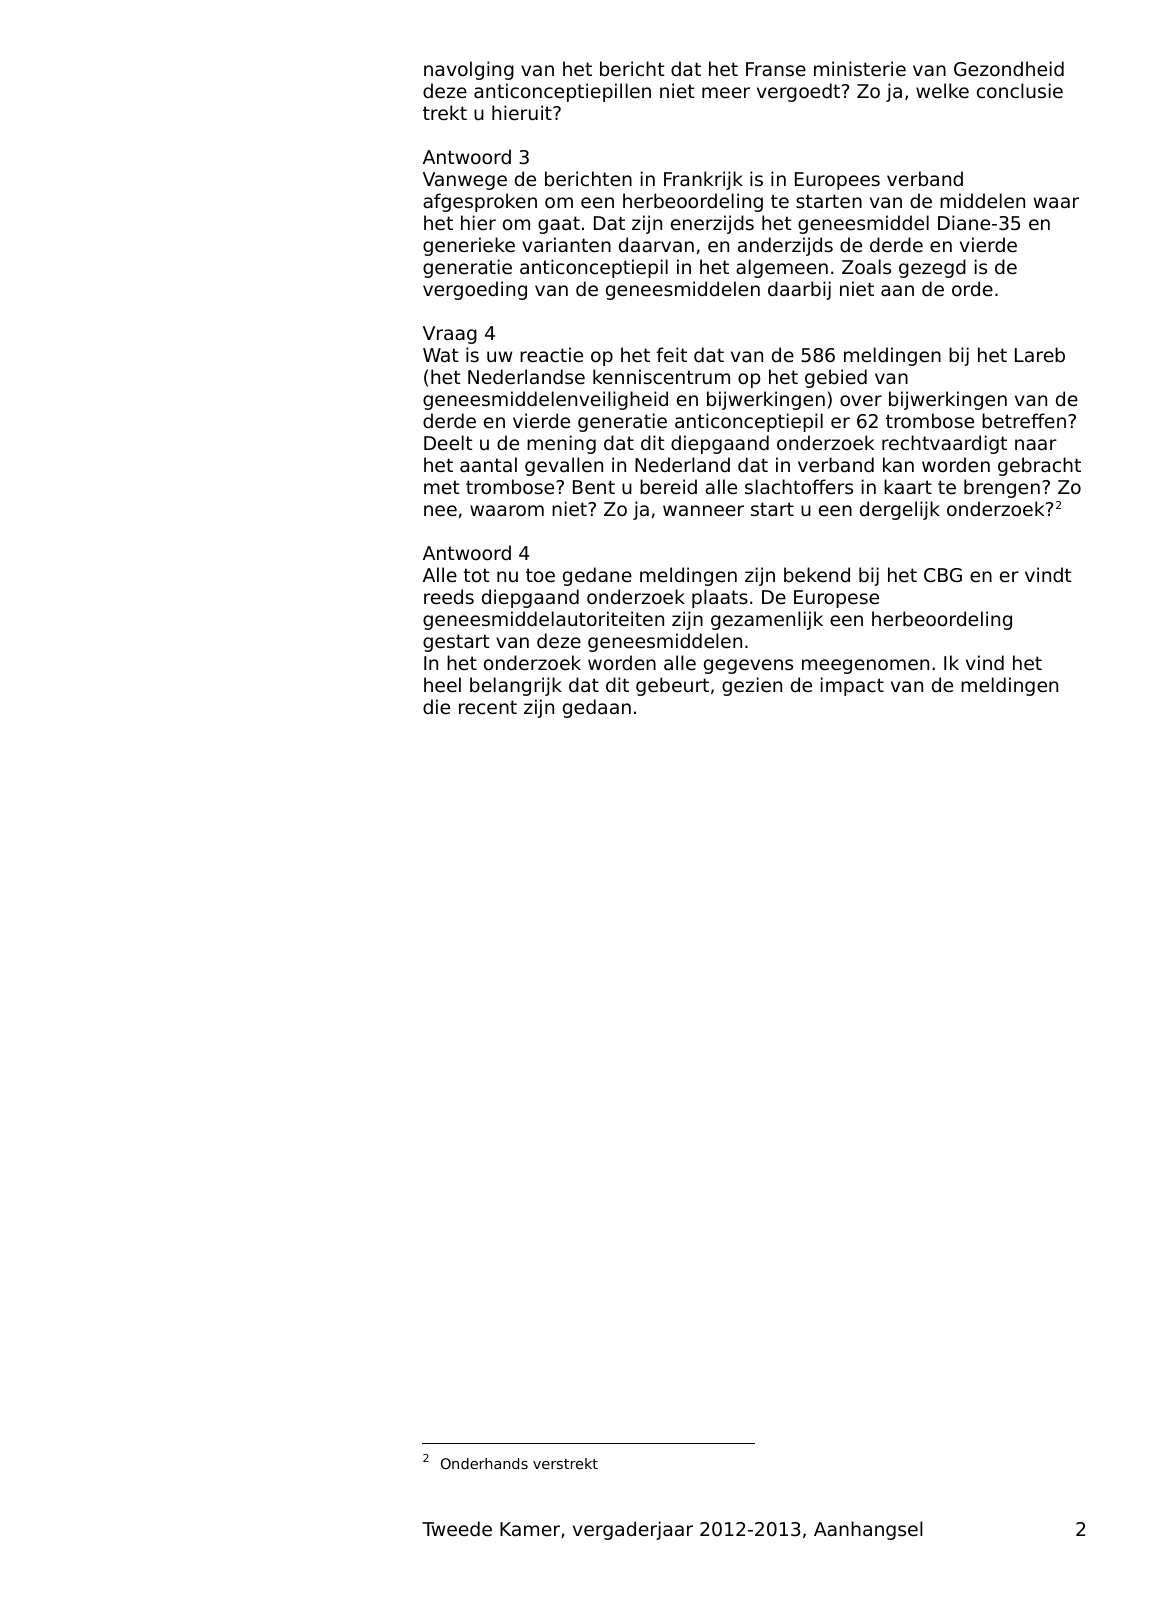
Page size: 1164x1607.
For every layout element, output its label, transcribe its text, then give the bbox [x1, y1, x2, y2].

text Wat is uw reactie op het feit dat van de 586 meldingen bij het Lareb (het Nederlandse kenniscentrum op het gebied van geneesmiddelenveiligheid en bijwerkingen) over bijwerkingen van de derde en vierde generatie anticonceptiepil er 62 trombose betreffen? Deelt u de mening dat dit diepgaand onderzoek rechtvaardigt naar het aantal gevallen in Nederland dat in verband kan worden gebracht met trombose? Bent u bereid alle slachtoffers in kaart te brengen? Zo nee, waarom niet? Zo ja, wanneer start u een dergelijk onderzoek? [422, 345, 1087, 521]
text Alle tot nu toe gedane meldingen zijn bekend bij het CBG en er vindt reeds diepgaand onderzoek plaats. De Europese geneesmiddelautoriteiten zijn gezamenlijk een herbeoordeling gestart van deze geneesmiddelen. [422, 565, 1087, 653]
text navolging van het bericht dat het Franse ministerie van Gezondheid deze anticonceptiepillen niet meer vergoedt? Zo ja, welke conclusie trekt u hieruit? [422, 59, 1087, 125]
text Antwoord 3 [422, 147, 1087, 169]
text Onderhands verstrekt [422, 1452, 1087, 1474]
text Vraag 4 [422, 323, 1087, 345]
text Vanwege de berichten in Frankrijk is in Europees verband afgesproken om een herbeoordeling te starten van de middelen waar het hier om gaat. Dat zijn enerzijds het geneesmiddel Diane-35 en generieke varianten daarvan, en anderzijds de derde en vierde generatie anticonceptiepil in het algemeen. Zoals gezegd is de vergoeding van de geneesmiddelen daarbij niet aan de orde. [422, 169, 1087, 301]
text Antwoord 4 [422, 543, 1087, 565]
text In het onderzoek worden alle gegevens meegenomen. Ik vind het heel belangrijk dat dit gebeurt, gezien de impact van de meldingen die recent zijn gedaan. [422, 653, 1087, 719]
